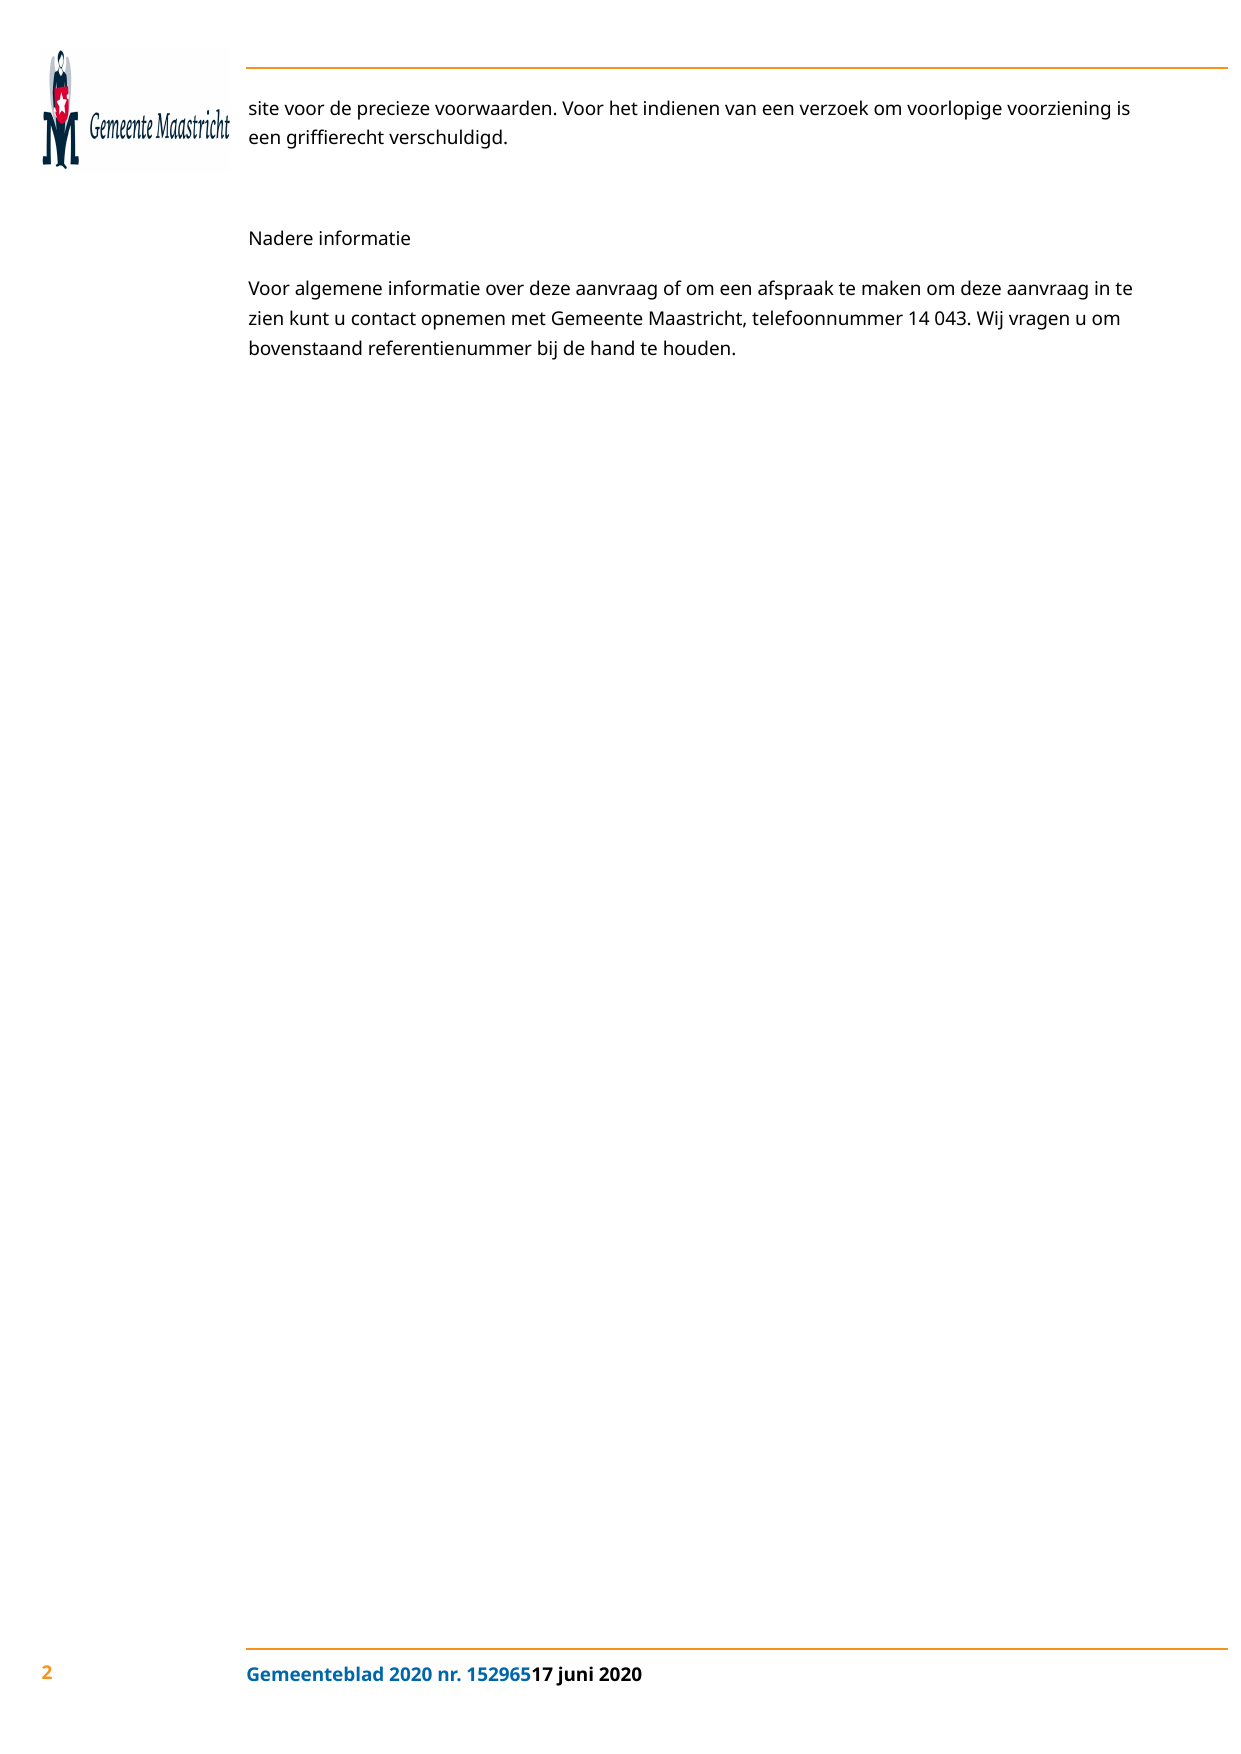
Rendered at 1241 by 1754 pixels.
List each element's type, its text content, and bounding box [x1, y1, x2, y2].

picture [41, 47, 231, 172]
text Nadere informatie [248, 225, 1152, 251]
text site voor de precieze voorwaarden. Voor het indienen van een verzoek om voorlopige voorziening is een griffierecht verschuldigd. [248, 95, 1152, 150]
text Voor algemene informatie over deze aanvraag of om een afspraak te maken om deze aanvraag in te zien kunt u contact opnemen met Gemeente Maastricht, telefoonnummer 14 043. Wij vragen u om bovenstaand referentienummer bij de hand te houden. [248, 276, 1152, 361]
